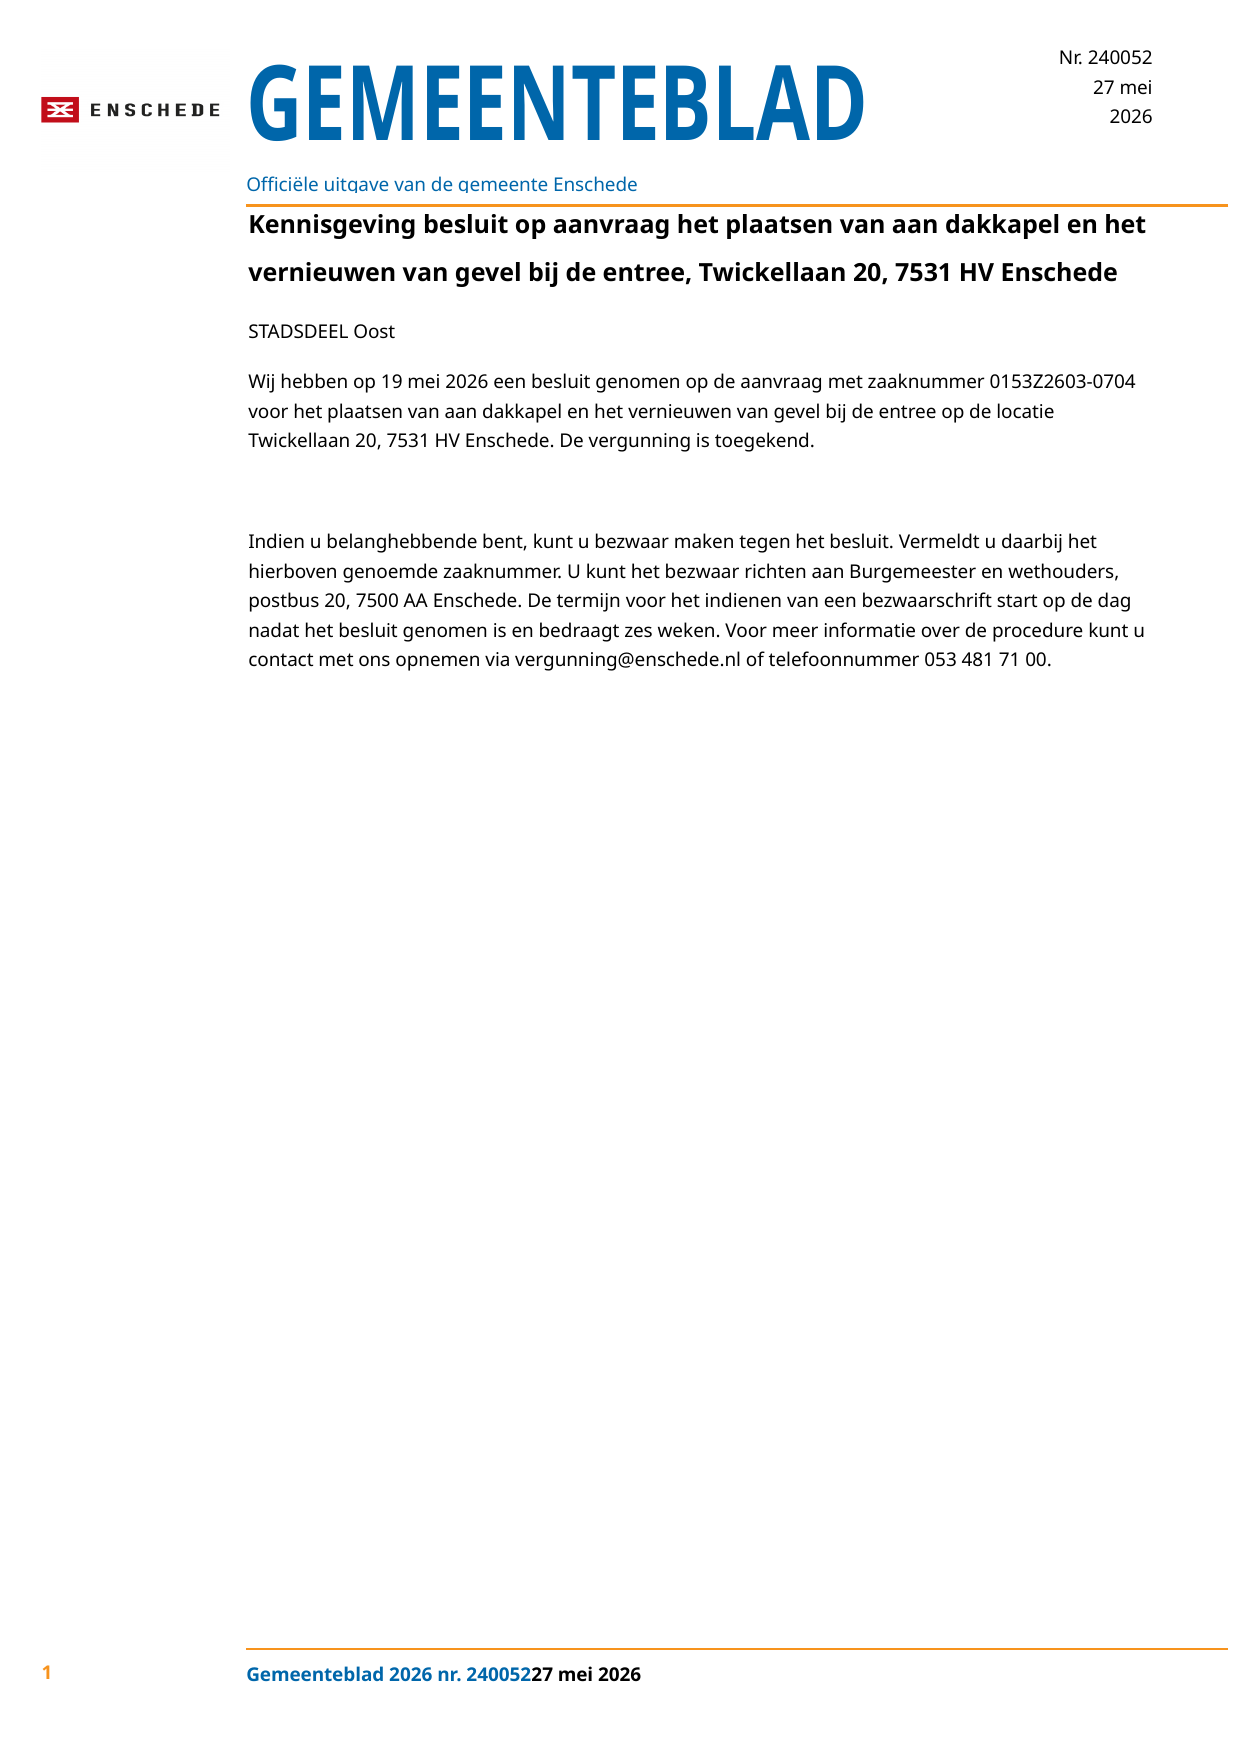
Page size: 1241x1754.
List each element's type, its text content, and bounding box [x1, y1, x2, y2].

picture [41, 47, 231, 172]
text Wij hebben op 19 mei 2026 een besluit genomen op de aanvraag met zaaknummer 0153Z2603-0704 voor het plaatsen van aan dakkapel en het vernieuwen van gevel bij de entree op de locatie Twickellaan 20, 7531 HV Enschede. De vergunning is toegekend. [248, 368, 1152, 453]
text Indien u belanghebbende bent, kunt u bezwaar maken tegen het besluit. Vermeldt u daarbij het hierboven genoemde zaaknummer. U kunt het bezwaar richten aan Burgemeester en wethouders, postbus 20, 7500 AA Enschede. De termijn voor het indienen van een bezwaarschrift start op de dag nadat het besluit genomen is en bedraagt zes weken. Voor meer informatie over de procedure kunt u contact met ons opnemen via vergunning@enschede.nl of telefoonnummer 053 481 71 00. [248, 528, 1152, 672]
text STADSDEEL Oost [248, 318, 1152, 344]
text Kennisgeving besluit op aanvraag het plaatsen van aan dakkapel en het vernieuwen van gevel bij de entree, Twickellaan 20, 7531 HV Enschede [248, 207, 1152, 288]
